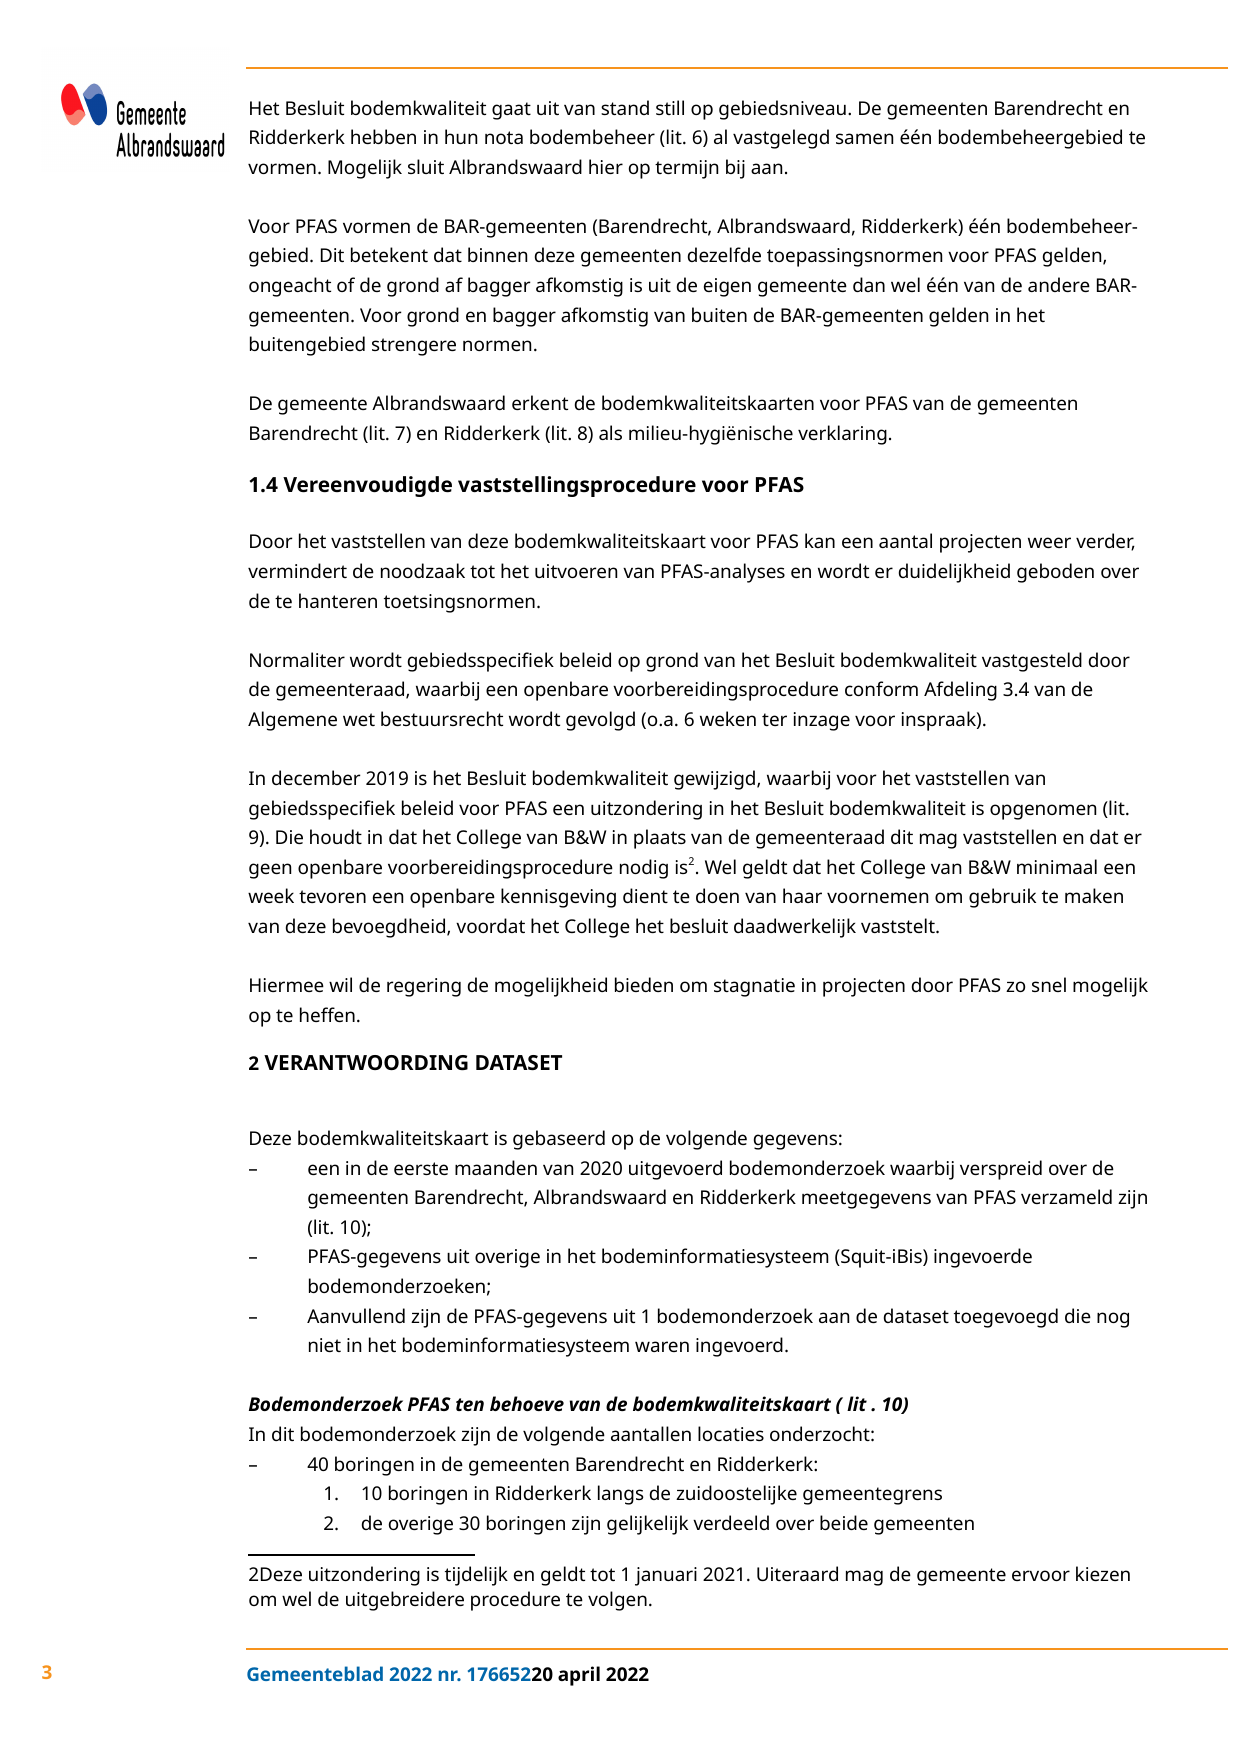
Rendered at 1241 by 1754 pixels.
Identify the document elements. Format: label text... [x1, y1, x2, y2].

text 1.4 Vereenvoudigde vaststellingsprocedure voor PFAS [248, 471, 1152, 499]
list PFAS-gegevens uit overige in het bodeminformatiesysteem (Squit-iBis) ingevoerde bodemonderzoeken; [248, 1244, 1152, 1299]
text In dit bodemonderzoek zijn de volgende aantallen locaties onderzocht: [248, 1421, 1152, 1447]
text Voor PFAS vormen de BAR-gemeenten (Barendrecht, Albrandswaard, Ridderkerk) één bodembeheer-gebied. Dit betekent dat binnen deze gemeenten dezelfde toepassingsnormen voor PFAS gelden, ongeacht of de grond af bagger afkomstig is uit de eigen gemeente dan wel één van de andere BAR-gemeenten. Voor grond en bagger afkomstig van buiten de BAR-gemeenten gelden in het buitengebied strengere normen. [248, 213, 1152, 357]
text Het Besluit bodemkwaliteit gaat uit van stand still op gebiedsniveau. De gemeenten Barendrecht en Ridderkerk hebben in hun nota bodembeheer (lit. 6) al vastgelegd samen één bodembeheergebied te vormen. Mogelijk sluit Albrandswaard hier op termijn bij aan. [248, 95, 1152, 180]
picture [41, 47, 231, 172]
text In december 2019 is het Besluit bodemkwaliteit gewijzigd, waarbij voor het vaststellen van gebiedsspecifiek beleid voor PFAS een uitzondering in het Besluit bodemkwaliteit is opgenomen (lit. 9). Die houdt in dat het College van B&W in plaats van de gemeenteraad dit mag vaststellen en dat er geen openbare voorbereidingsprocedure nodig is. Wel geldt dat het College van B&W minimaal een week tevoren een openbare kennisgeving dient te doen van haar voornemen om gebruik te maken van deze bevoegdheid, voordat het College het besluit daadwerkelijk vaststelt. [248, 765, 1152, 939]
text Bodemonderzoek PFAS ten behoeve van de bodemkwaliteitskaart ( lit . 10) [248, 1392, 1152, 1417]
text Door het vaststellen van deze bodemkwaliteitskaart voor PFAS kan een aantal projecten weer verder, vermindert de noodzaak tot het uitvoeren van PFAS-analyses en wordt er duidelijkheid geboden over de te hanteren toetsingsnormen. [248, 529, 1152, 613]
list de overige 30 boringen zijn gelijkelijk verdeeld over beide gemeenten [323, 1510, 1152, 1536]
text De gemeente Albrandswaard erkent de bodemkwaliteitskaarten voor PFAS van de gemeenten Barendrecht (lit. 7) en Ridderkerk (lit. 8) als milieu-hygiënische verklaring. [248, 391, 1152, 446]
list 10 boringen in Ridderkerk langs de zuidoostelijke gemeentegrens [323, 1480, 1152, 1506]
text 2 VERANTWOORDING DATASET [248, 1048, 1152, 1076]
list een in de eerste maanden van 2020 uitgevoerd bodemonderzoek waarbij verspreid over de gemeenten Barendrecht, Albrandswaard en Ridderkerk meetgegevens van PFAS verzameld zijn (lit. 10); [248, 1155, 1152, 1240]
list Aanvullend zijn de PFAS-gegevens uit 1 bodemonderzoek aan de dataset toegevoegd die nog niet in het bodeminformatiesysteem waren ingevoerd. [248, 1303, 1152, 1358]
text Hiermee wil de regering de mogelijkheid bieden om stagnatie in projecten door PFAS zo snel mogelijk op te heffen. [248, 972, 1152, 1028]
text Normaliter wordt gebiedsspecifiek beleid op grond van het Besluit bodemkwaliteit vastgesteld door de gemeenteraad, waarbij een openbare voorbereidingsprocedure conform Afdeling 3.4 van de Algemene wet bestuursrecht wordt gevolgd (o.a. 6 weken ter inzage voor inspraak). [248, 647, 1152, 732]
list 40 boringen in de gemeenten Barendrecht en Ridderkerk: [248, 1451, 1152, 1476]
text Deze bodemkwaliteitskaart is gebaseerd op de volgende gegevens: [248, 1125, 1152, 1151]
text Deze uitzondering is tijdelijk en geldt tot 1 januari 2021. Uiteraard mag de gemeente ervoor kiezen om wel de uitgebreidere procedure te volgen. [248, 1561, 1152, 1612]
